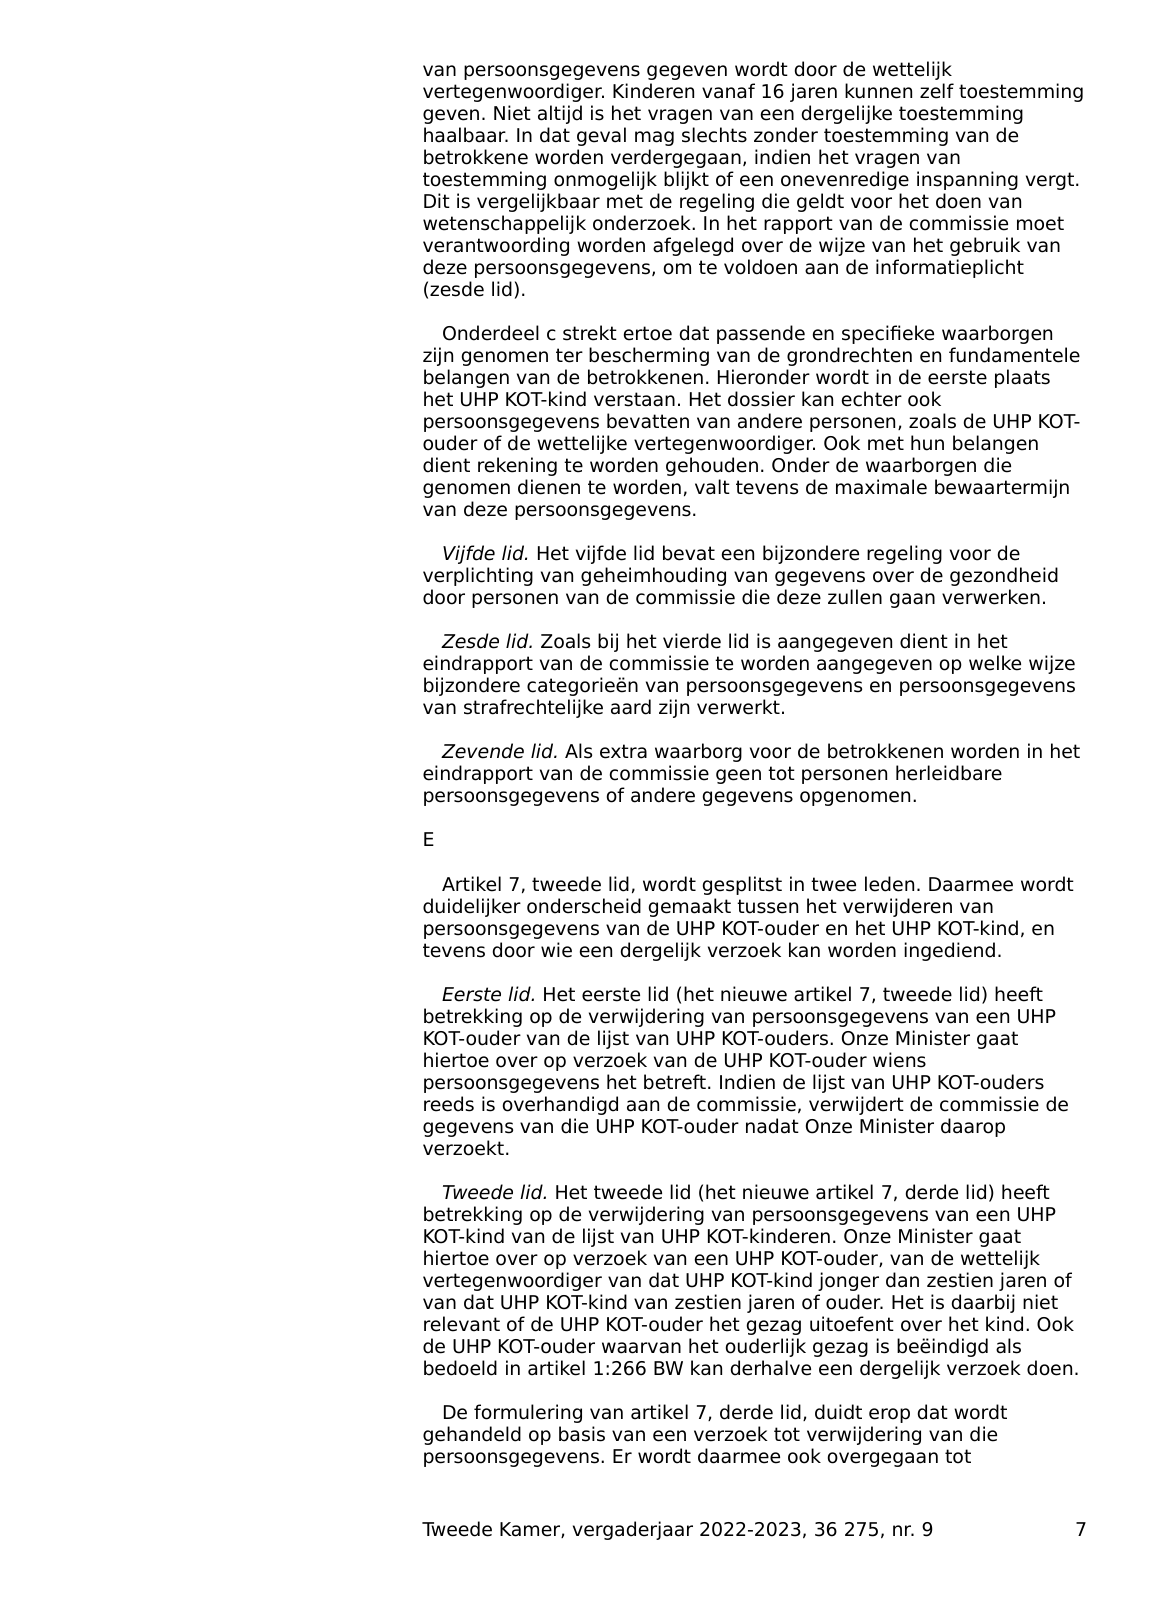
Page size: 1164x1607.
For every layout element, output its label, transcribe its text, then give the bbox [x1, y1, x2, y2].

subtitle E [422, 829, 1087, 851]
text Tweede lid. Het tweede lid (het nieuwe artikel 7, derde lid) heeft betrekking op de verwijdering van persoonsgegevens van een UHP KOT-kind van de lijst van UHP KOT-kinderen. Onze Minister gaat hiertoe over op verzoek van een UHP KOT-ouder, van de wettelijk vertegenwoordiger van dat UHP KOT-kind jonger dan zestien jaren of van dat UHP KOT-kind van zestien jaren of ouder. Het is daarbij niet relevant of de UHP KOT-ouder het gezag uitoefent over het kind. Ook de UHP KOT-ouder waarvan het ouderlijk gezag is beëindigd als bedoeld in artikel 1:266 BW kan derhalve een dergelijk verzoek doen. [422, 1182, 1087, 1379]
text Zesde lid. Zoals bij het vierde lid is aangegeven dient in het eindrapport van de commissie te worden aangegeven op welke wijze bijzondere categorieën van persoonsgegevens en persoonsgegevens van strafrechtelijke aard zijn verwerkt. [422, 631, 1087, 719]
text Zevende lid. Als extra waarborg voor de betrokkenen worden in het eindrapport van de commissie geen tot personen herleidbare persoonsgegevens of andere gegevens opgenomen. [422, 741, 1087, 807]
text van persoonsgegevens gegeven wordt door de wettelijk vertegenwoordiger. Kinderen vanaf 16 jaren kunnen zelf toestemming geven. Niet altijd is het vragen van een dergelijke toestemming haalbaar. In dat geval mag slechts zonder toestemming van de betrokkene worden verdergegaan, indien het vragen van toestemming onmogelijk blijkt of een onevenredige inspanning vergt. Dit is vergelijkbaar met de regeling die geldt voor het doen van wetenschappelijk onderzoek. In het rapport van de commissie moet verantwoording worden afgelegd over de wijze van het gebruik van deze persoonsgegevens, om te voldoen aan de informatieplicht (zesde lid). [422, 59, 1087, 301]
text Vijfde lid. Het vijfde lid bevat een bijzondere regeling voor de verplichting van geheimhouding van gegevens over de gezondheid door personen van de commissie die deze zullen gaan verwerken. [422, 543, 1087, 609]
text Onderdeel c strekt ertoe dat passende en specifieke waarborgen zijn genomen ter bescherming van de grondrechten en fundamentele belangen van de betrokkenen. Hieronder wordt in de eerste plaats het UHP KOT-kind verstaan. Het dossier kan echter ook persoonsgegevens bevatten van andere personen, zoals de UHP KOT-ouder of de wettelijke vertegenwoordiger. Ook met hun belangen dient rekening te worden gehouden. Onder de waarborgen die genomen dienen te worden, valt tevens de maximale bewaartermijn van deze persoonsgegevens. [422, 323, 1087, 521]
text Eerste lid. Het eerste lid (het nieuwe artikel 7, tweede lid) heeft betrekking op de verwijdering van persoonsgegevens van een UHP KOT-ouder van de lijst van UHP KOT-ouders. Onze Minister gaat hiertoe over op verzoek van de UHP KOT-ouder wiens persoonsgegevens het betreft. Indien de lijst van UHP KOT-ouders reeds is overhandigd aan de commissie, verwijdert de commissie de gegevens van die UHP KOT-ouder nadat Onze Minister daarop verzoekt. [422, 984, 1087, 1159]
text De formulering van artikel 7, derde lid, duidt erop dat wordt gehandeld op basis van een verzoek tot verwijdering van die persoonsgegevens. Er wordt daarmee ook overgegaan tot [422, 1402, 1087, 1468]
text Artikel 7, tweede lid, wordt gesplitst in twee leden. Daarmee wordt duidelijker onderscheid gemaakt tussen het verwijderen van persoonsgegevens van de UHP KOT-ouder en het UHP KOT-kind, en tevens door wie een dergelijk verzoek kan worden ingediend. [422, 873, 1087, 961]
